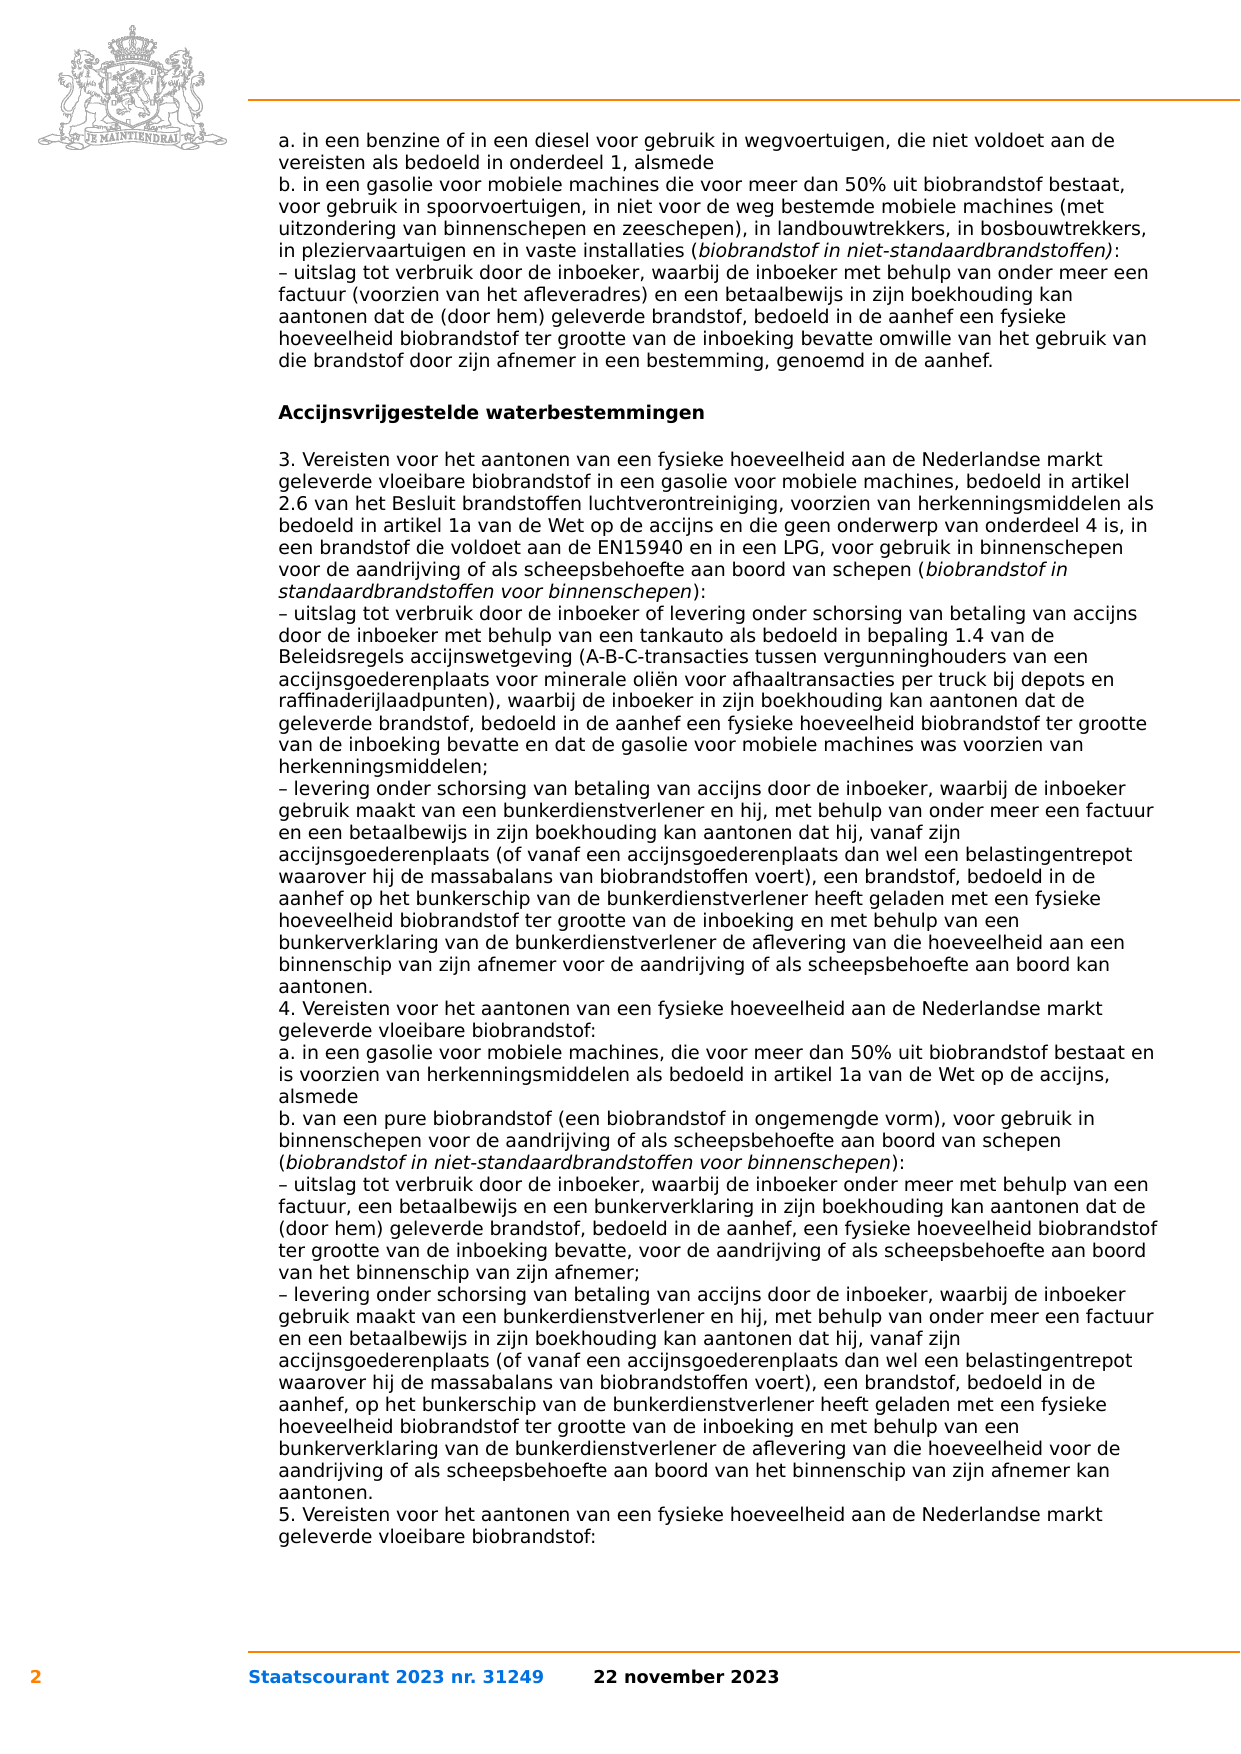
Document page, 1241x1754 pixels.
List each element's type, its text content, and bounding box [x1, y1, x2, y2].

text a. in een gasolie voor mobiele machines, die voor meer dan 50% uit biobrandstof bestaat en is voorzien van herkenningsmiddelen als bedoeld in artikel 1a van de Wet op de accijns, alsmede [278, 1042, 1163, 1108]
text – levering onder schorsing van betaling van accijns door de inboeker, waarbij de inboeker gebruik maakt van een bunkerdienstverlener en hij, met behulp van onder meer een factuur en een betaalbewijs in zijn boekhouding kan aantonen dat hij, vanaf zijn accijnsgoederenplaats (of vanaf een accijnsgoederenplaats dan wel een belastingentrepot waarover hij de massabalans van biobrandstoffen voert), een brandstof, bedoeld in de aanhef op het bunkerschip van de bunkerdienstverlener heeft geladen met een fysieke hoeveelheid biobrandstof ter grootte van de inboeking en met behulp van een bunkerverklaring van de bunkerdienstverlener de aflevering van die hoeveelheid aan een binnenschip van zijn afnemer voor de aandrijving of als scheepsbehoefte aan boord kan aantonen. [278, 778, 1163, 998]
text 5. Vereisten voor het aantonen van een fysieke hoeveelheid aan de Nederlandse markt geleverde vloeibare biobrandstof: [278, 1504, 1163, 1548]
text a. in een benzine of in een diesel voor gebruik in wegvoertuigen, die niet voldoet aan de vereisten als bedoeld in onderdeel 1, alsmede [278, 130, 1163, 174]
text – levering onder schorsing van betaling van accijns door de inboeker, waarbij de inboeker gebruik maakt van een bunkerdienstverlener en hij, met behulp van onder meer een factuur en een betaalbewijs in zijn boekhouding kan aantonen dat hij, vanaf zijn accijnsgoederenplaats (of vanaf een accijnsgoederenplaats dan wel een belastingentrepot waarover hij de massabalans van biobrandstoffen voert), een brandstof, bedoeld in de aanhef, op het bunkerschip van de bunkerdienstverlener heeft geladen met een fysieke hoeveelheid biobrandstof ter grootte van de inboeking en met behulp van een bunkerverklaring van de bunkerdienstverlener de aflevering van die hoeveelheid voor de aandrijving of als scheepsbehoefte aan boord van het binnenschip van zijn afnemer kan aantonen. [278, 1284, 1163, 1504]
text – uitslag tot verbruik door de inboeker of levering onder schorsing van betaling van accijns door de inboeker met behulp van een tankauto als bedoeld in bepaling 1.4 van de Beleidsregels accijnswetgeving (A-B-C-transacties tussen vergunninghouders van een accijnsgoederenplaats voor minerale oliën voor afhaaltransacties per truck bij depots en raffinaderijlaadpunten), waarbij de inboeker in zijn boekhouding kan aantonen dat de geleverde brandstof, bedoeld in de aanhef een fysieke hoeveelheid biobrandstof ter grootte van de inboeking bevatte en dat de gasolie voor mobiele machines was voorzien van herkenningsmiddelen; [278, 602, 1163, 778]
text – uitslag tot verbruik door de inboeker, waarbij de inboeker met behulp van onder meer een factuur (voorzien van het afleveradres) en een betaalbewijs in zijn boekhouding kan aantonen dat de (door hem) geleverde brandstof, bedoeld in de aanhef een fysieke hoeveelheid biobrandstof ter grootte van de inboeking bevatte omwille van het gebruik van die brandstof door zijn afnemer in een bestemming, genoemd in de aanhef. [278, 262, 1163, 372]
text b. van een pure biobrandstof (een biobrandstof in ongemengde vorm), voor gebruik in binnenschepen voor de aandrijving of als scheepsbehoefte aan boord van schepen (biobrandstof in niet-standaardbrandstoffen voor binnenschepen): [278, 1108, 1163, 1174]
text b. in een gasolie voor mobiele machines die voor meer dan 50% uit biobrandstof bestaat, voor gebruik in spoorvoertuigen, in niet voor de weg bestemde mobiele machines (met uitzondering van binnenschepen en zeeschepen), in landbouwtrekkers, in bosbouwtrekkers, in pleziervaartuigen en in vaste installaties (biobrandstof in niet-standaardbrandstoffen): [278, 174, 1163, 262]
text 4. Vereisten voor het aantonen van een fysieke hoeveelheid aan de Nederlandse markt geleverde vloeibare biobrandstof: [278, 998, 1163, 1042]
subtitle Accijnsvrijgestelde waterbestemmingen [278, 402, 1163, 424]
text – uitslag tot verbruik door de inboeker, waarbij de inboeker onder meer met behulp van een factuur, een betaalbewijs en een bunkerverklaring in zijn boekhouding kan aantonen dat de (door hem) geleverde brandstof, bedoeld in de aanhef, een fysieke hoeveelheid biobrandstof ter grootte van de inboeking bevatte, voor de aandrijving of als scheepsbehoefte aan boord van het binnenschip van zijn afnemer; [278, 1174, 1163, 1284]
text 3. Vereisten voor het aantonen van een fysieke hoeveelheid aan de Nederlandse markt geleverde vloeibare biobrandstof in een gasolie voor mobiele machines, bedoeld in artikel 2.6 van het Besluit brandstoffen luchtverontreiniging, voorzien van herkenningsmiddelen als bedoeld in artikel 1a van de Wet op de accijns en die geen onderwerp van onderdeel 4 is, in een brandstof die voldoet aan de EN15940 en in een LPG, voor gebruik in binnenschepen voor de aandrijving of als scheepsbehoefte aan boord van schepen (biobrandstof in standaardbrandstoffen voor binnenschepen): [278, 449, 1163, 602]
picture [38, 25, 227, 150]
